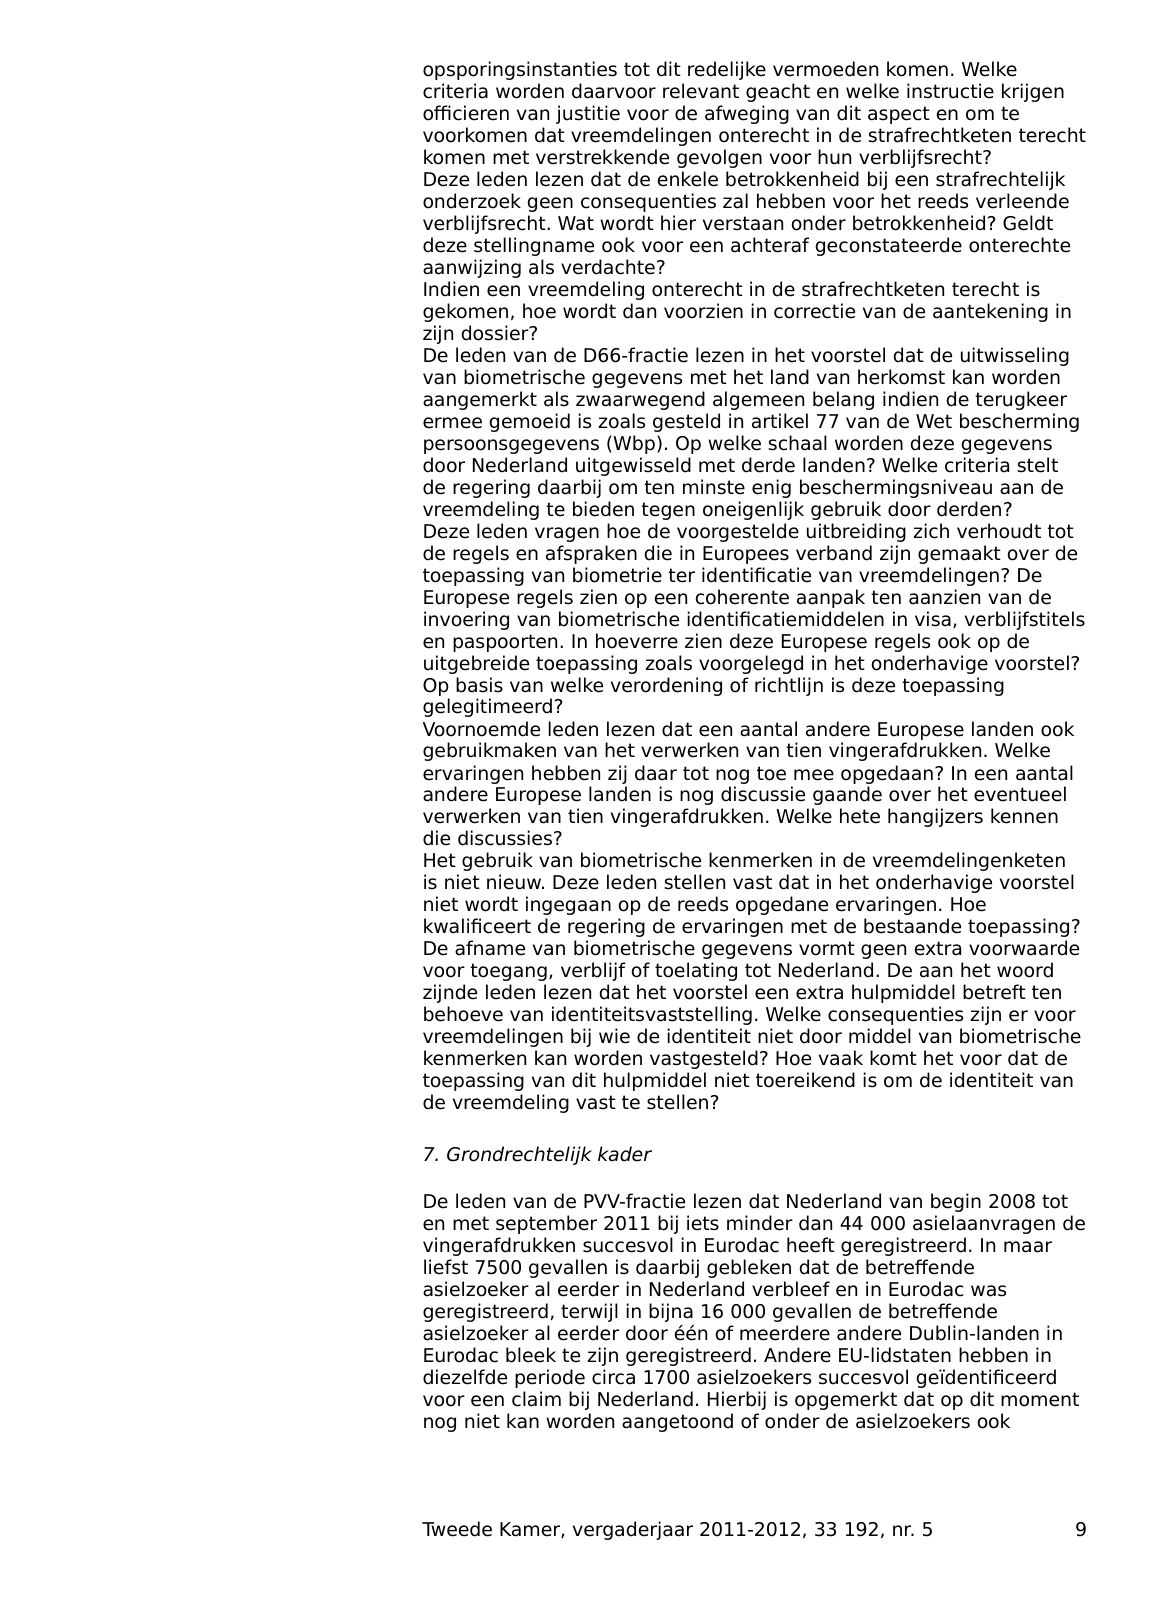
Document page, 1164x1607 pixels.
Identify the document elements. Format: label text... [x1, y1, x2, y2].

text opsporingsinstanties tot dit redelijke vermoeden komen. Welke criteria worden daarvoor relevant geacht en welke instructie krijgen officieren van justitie voor de afweging van dit aspect en om te voorkomen dat vreemdelingen onterecht in de strafrechtketen terecht komen met verstrekkende gevolgen voor hun verblijfsrecht? [422, 59, 1087, 169]
text Het gebruik van biometrische kenmerken in de vreemdelingenketen is niet nieuw. Deze leden stellen vast dat in het onderhavige voorstel niet wordt ingegaan op de reeds opgedane ervaringen. Hoe kwalificeert de regering de ervaringen met de bestaande toepassing? [422, 850, 1087, 938]
text Indien een vreemdeling onterecht in de strafrechtketen terecht is gekomen, hoe wordt dan voorzien in correctie van de aantekening in zijn dossier? [422, 279, 1087, 345]
text Voornoemde leden lezen dat een aantal andere Europese landen ook gebruikmaken van het verwerken van tien vingerafdrukken. Welke ervaringen hebben zij daar tot nog toe mee opgedaan? In een aantal andere Europese landen is nog discussie gaande over het eventueel verwerken van tien vingerafdrukken. Welke hete hangijzers kennen die discussies? [422, 718, 1087, 850]
text De leden van de D66-fractie lezen in het voorstel dat de uitwisseling van biometrische gegevens met het land van herkomst kan worden aangemerkt als zwaarwegend algemeen belang indien de terugkeer ermee gemoeid is zoals gesteld in artikel 77 van de Wet bescherming persoonsgegevens (Wbp). Op welke schaal worden deze gegevens door Nederland uitgewisseld met derde landen? Welke criteria stelt de regering daarbij om ten minste enig beschermingsniveau aan de vreemdeling te bieden tegen oneigenlijk gebruik door derden? [422, 345, 1087, 521]
text Deze leden lezen dat de enkele betrokkenheid bij een strafrechtelijk onderzoek geen consequenties zal hebben voor het reeds verleende verblijfsrecht. Wat wordt hier verstaan onder betrokkenheid? Geldt deze stellingname ook voor een achteraf geconstateerde onterechte aanwijzing als verdachte? [422, 169, 1087, 279]
text De leden van de PVV-fractie lezen dat Nederland van begin 2008 tot en met september 2011 bij iets minder dan 44 000 asielaanvragen de vingerafdrukken succesvol in Eurodac heeft geregistreerd. In maar liefst 7500 gevallen is daarbij gebleken dat de betreffende asielzoeker al eerder in Nederland verbleef en in Eurodac was geregistreerd, terwijl in bijna 16 000 gevallen de betreffende asielzoeker al eerder door één of meerdere andere Dublin-landen in Eurodac bleek te zijn geregistreerd. Andere EU-lidstaten hebben in diezelfde periode circa 1700 asielzoekers succesvol geïdentificeerd voor een claim bij Nederland. Hierbij is opgemerkt dat op dit moment nog niet kan worden aangetoond of onder de asielzoekers ook [422, 1191, 1087, 1433]
text De afname van biometrische gegevens vormt geen extra voorwaarde voor toegang, verblijf of toelating tot Nederland. De aan het woord zijnde leden lezen dat het voorstel een extra hulpmiddel betreft ten behoeve van identiteitsvaststelling. Welke consequenties zijn er voor vreemdelingen bij wie de identiteit niet door middel van biometrische kenmerken kan worden vastgesteld? Hoe vaak komt het voor dat de toepassing van dit hulpmiddel niet toereikend is om de identiteit van de vreemdeling vast te stellen? [422, 938, 1087, 1114]
subtitle 7. Grondrechtelijk kader [422, 1144, 1087, 1166]
text Deze leden vragen hoe de voorgestelde uitbreiding zich verhoudt tot de regels en afspraken die in Europees verband zijn gemaakt over de toepassing van biometrie ter identificatie van vreemdelingen? De Europese regels zien op een coherente aanpak ten aanzien van de invoering van biometrische identificatiemiddelen in visa, verblijfstitels en paspoorten. In hoeverre zien deze Europese regels ook op de uitgebreide toepassing zoals voorgelegd in het onderhavige voorstel? Op basis van welke verordening of richtlijn is deze toepassing gelegitimeerd? [422, 521, 1087, 718]
